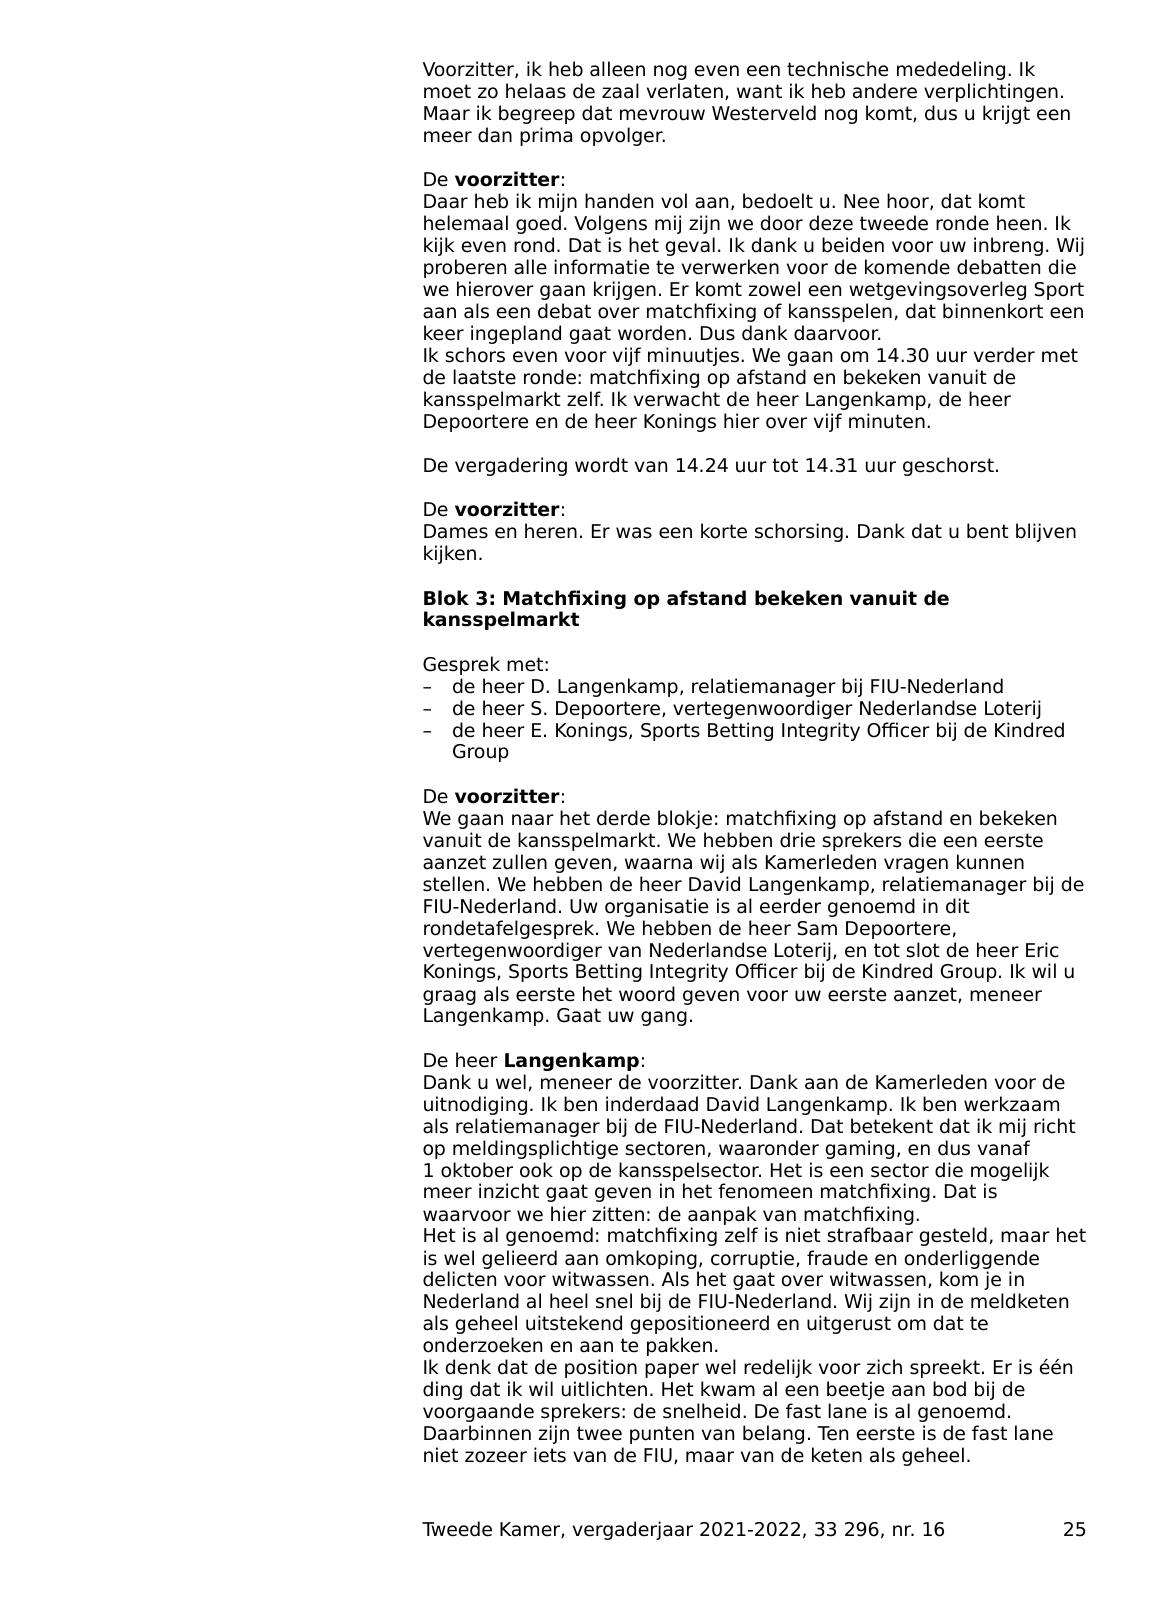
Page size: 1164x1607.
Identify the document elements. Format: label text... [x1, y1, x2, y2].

text De vergadering wordt van 14.24 uur tot 14.31 uur geschorst. [422, 455, 1087, 477]
text Daar heb ik mijn handen vol aan, bedoelt u. Nee hoor, dat komt helemaal goed. Volgens mij zijn we door deze tweede ronde heen. Ik kijk even rond. Dat is het geval. Ik dank u beiden voor uw inbreng. Wij proberen alle informatie te verwerken voor de komende debatten die we hierover gaan krijgen. Er komt zowel een wetgevingsoverleg Sport aan als een debat over matchfixing of kansspelen, dat binnenkort een keer ingepland gaat worden. Dus dank daarvoor. [422, 191, 1087, 345]
text De voorzitter: [422, 169, 1087, 191]
text Ik schors even voor vijf minuutjes. We gaan om 14.30 uur verder met de laatste ronde: matchfixing op afstand en bekeken vanuit de kansspelmarkt zelf. Ik verwacht de heer Langenkamp, de heer Depoortere en de heer Konings hier over vijf minuten. [422, 345, 1087, 433]
text De heer Langenkamp: [422, 1049, 1087, 1072]
text Gesprek met: [422, 653, 1087, 676]
text De voorzitter: [422, 499, 1087, 521]
text – de heer E. Konings, Sports Betting Integrity Officer bij de Kindred Group [422, 719, 1087, 763]
text De voorzitter: [422, 786, 1087, 808]
subtitle Blok 3: Matchfixing op afstand bekeken vanuit de kansspelmarkt [422, 587, 1087, 631]
text We gaan naar het derde blokje: matchfixing op afstand en bekeken vanuit de kansspelmarkt. We hebben drie sprekers die een eerste aanzet zullen geven, waarna wij als Kamerleden vragen kunnen stellen. We hebben de heer David Langenkamp, relatiemanager bij de FIU-Nederland. Uw organisatie is al eerder genoemd in dit rondetafelgesprek. We hebben de heer Sam Depoortere, vertegenwoordiger van Nederlandse Loterij, en tot slot de heer Eric Konings, Sports Betting Integrity Officer bij de Kindred Group. Ik wil u graag als eerste het woord geven voor uw eerste aanzet, meneer Langenkamp. Gaat uw gang. [422, 808, 1087, 1027]
text Dames en heren. Er was een korte schorsing. Dank dat u bent blijven kijken. [422, 521, 1087, 565]
text Het is al genoemd: matchfixing zelf is niet strafbaar gesteld, maar het is wel gelieerd aan omkoping, corruptie, fraude en onderliggende delicten voor witwassen. Als het gaat over witwassen, kom je in Nederland al heel snel bij de FIU-Nederland. Wij zijn in de meldketen als geheel uitstekend gepositioneerd en uitgerust om dat te onderzoeken en aan te pakken. [422, 1225, 1087, 1357]
text – de heer D. Langenkamp, relatiemanager bij FIU-Nederland [422, 676, 1087, 697]
text Ik denk dat de position paper wel redelijk voor zich spreekt. Er is één ding dat ik wil uitlichten. Het kwam al een beetje aan bod bij de voorgaande sprekers: de snelheid. De fast lane is al genoemd. Daarbinnen zijn twee punten van belang. Ten eerste is de fast lane niet zozeer iets van de FIU, maar van de keten als geheel. [422, 1357, 1087, 1467]
text Dank u wel, meneer de voorzitter. Dank aan de Kamerleden voor de uitnodiging. Ik ben inderdaad David Langenkamp. Ik ben werkzaam als relatiemanager bij de FIU-Nederland. Dat betekent dat ik mij richt op meldingsplichtige sectoren, waaronder gaming, en dus vanaf 1 oktober ook op de kansspelsector. Het is een sector die mogelijk meer inzicht gaat geven in het fenomeen matchfixing. Dat is waarvoor we hier zitten: de aanpak van matchfixing. [422, 1072, 1087, 1225]
text – de heer S. Depoortere, vertegenwoordiger Nederlandse Loterij [422, 697, 1087, 719]
text Voorzitter, ik heb alleen nog even een technische mededeling. Ik moet zo helaas de zaal verlaten, want ik heb andere verplichtingen. Maar ik begreep dat mevrouw Westerveld nog komt, dus u krijgt een meer dan prima opvolger. [422, 59, 1087, 147]
